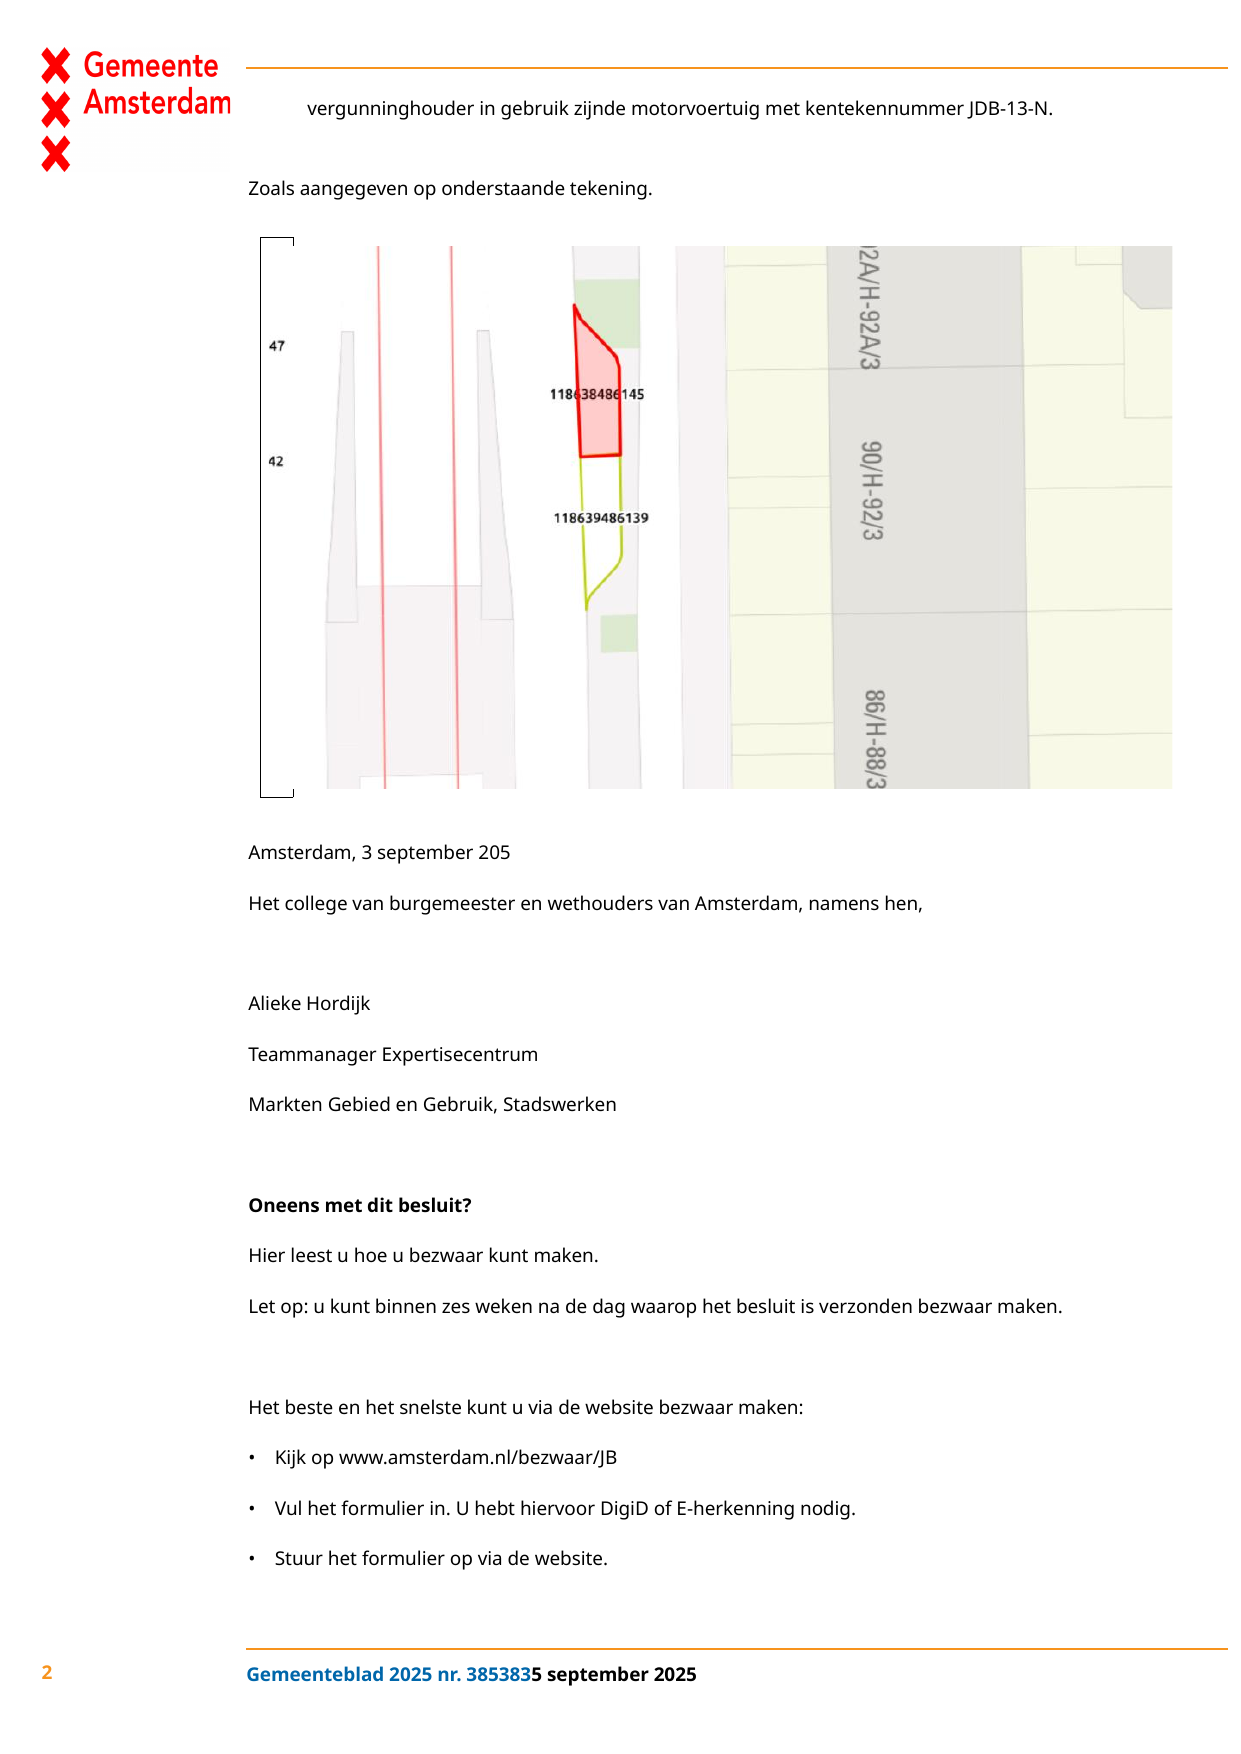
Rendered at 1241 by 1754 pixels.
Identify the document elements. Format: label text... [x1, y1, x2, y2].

text Let op: u kunt binnen zes weken na de dag waarop het besluit is verzonden bezwaar maken. [248, 1293, 1152, 1319]
picture [268, 246, 1173, 789]
text Teammanager Expertisecentrum [248, 1041, 1152, 1067]
text Het college van burgemeester en wethouders van Amsterdam, namens hen, [248, 890, 1152, 915]
text Zoals aangegeven op onderstaande tekening. [248, 175, 1152, 201]
text Amsterdam, 3 september 205 [248, 839, 1152, 865]
picture [41, 47, 231, 172]
text • Vul het formulier in. U hebt hiervoor DigiD of E-herkenning nodig. [248, 1495, 1152, 1520]
text Markten Gebied en Gebruik, Stadswerken [248, 1091, 1152, 1117]
text Hier leest u hoe u bezwaar kunt maken. [248, 1243, 1152, 1268]
text • Stuur het formulier op via de website. [248, 1545, 1152, 1571]
text Het beste en het snelste kunt u via de website bezwaar maken: [248, 1394, 1152, 1419]
text Oneens met dit besluit? [248, 1192, 1152, 1218]
text Alieke Hordijk [248, 991, 1152, 1016]
list vergunninghouder in gebruik zijnde motorvoertuig met kentekennummer JDB-13-N. [248, 95, 1152, 121]
text • Kijk op www.amsterdam.nl/bezwaar/JB [248, 1444, 1152, 1470]
